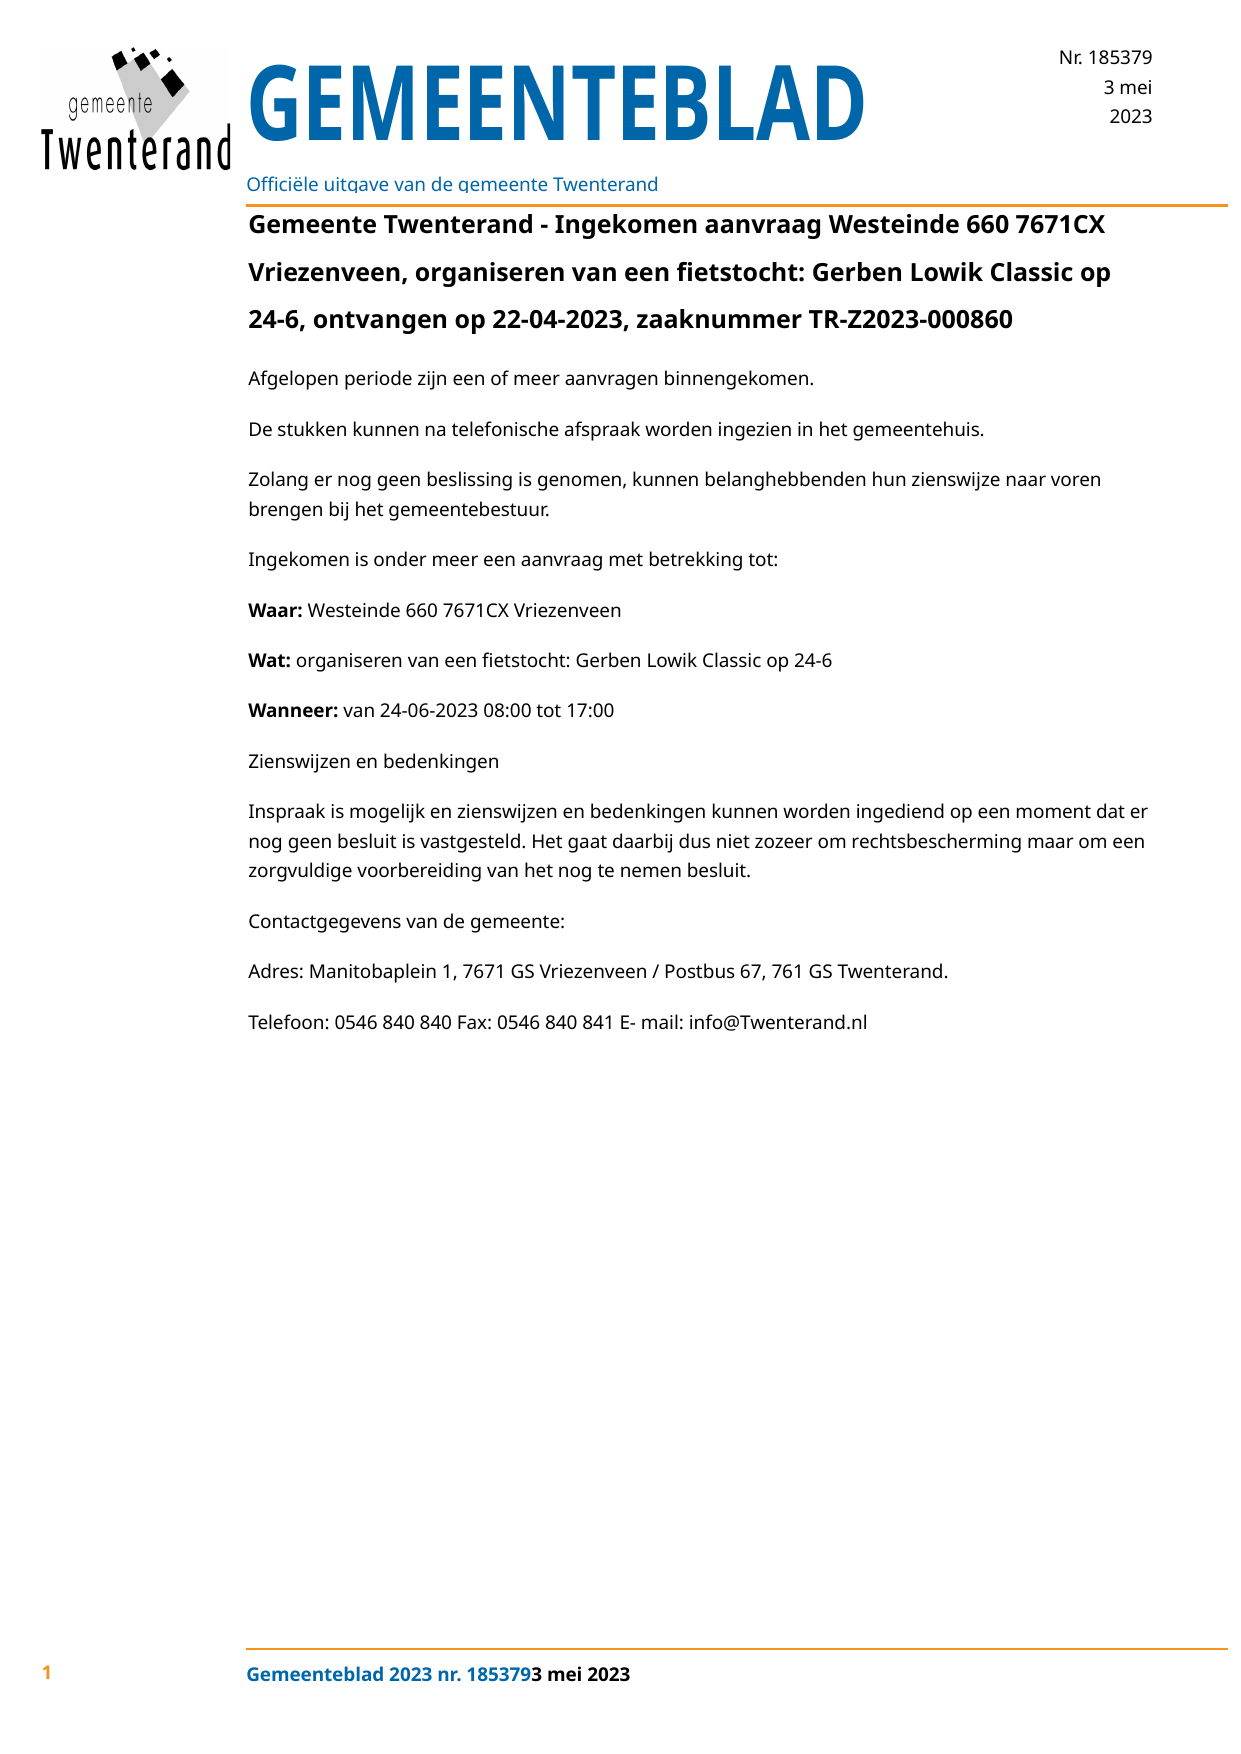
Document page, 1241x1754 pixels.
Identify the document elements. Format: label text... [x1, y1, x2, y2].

text Wanneer: van 24-06-2023 08:00 tot 17:00 [248, 698, 1152, 723]
text Telefoon: 0546 840 840 Fax: 0546 840 841 E- mail: info@Twenterand.nl [248, 1009, 1152, 1034]
text Zienswijzen en bedenkingen [248, 748, 1152, 774]
text Adres: Manitobaplein 1, 7671 GS Vriezenveen / Postbus 67, 761 GS Twenterand. [248, 958, 1152, 984]
text De stukken kunnen na telefonische afspraak worden ingezien in het gemeentehuis. [248, 416, 1152, 442]
picture [41, 47, 231, 172]
text Afgelopen periode zijn een of meer aanvragen binnengekomen. [248, 366, 1152, 391]
text Gemeente Twenterand - Ingekomen aanvraag Westeinde 660 7671CX Vriezenveen, organiseren van een fietstocht: Gerben Lowik Classic op 24-6, ontvangen op 22-04-2023, zaaknummer TR-Z2023-000860 [248, 207, 1152, 336]
text Contactgegevens van de gemeente: [248, 908, 1152, 934]
text Inspraak is mogelijk en zienswijzen en bedenkingen kunnen worden ingediend op een moment dat er nog geen besluit is vastgesteld. Het gaat daarbij dus niet zozeer om rechtsbescherming maar om een zorgvuldige voorbereiding van het nog te nemen besluit. [248, 798, 1152, 883]
text Zolang er nog geen beslissing is genomen, kunnen belanghebbenden hun zienswijze naar voren brengen bij het gemeentebestuur. [248, 466, 1152, 522]
text Ingekomen is onder meer een aanvraag met betrekking tot: [248, 546, 1152, 572]
text Waar: Westeinde 660 7671CX Vriezenveen [248, 597, 1152, 622]
text Wat: organiseren van een fietstocht: Gerben Lowik Classic op 24-6 [248, 647, 1152, 673]
